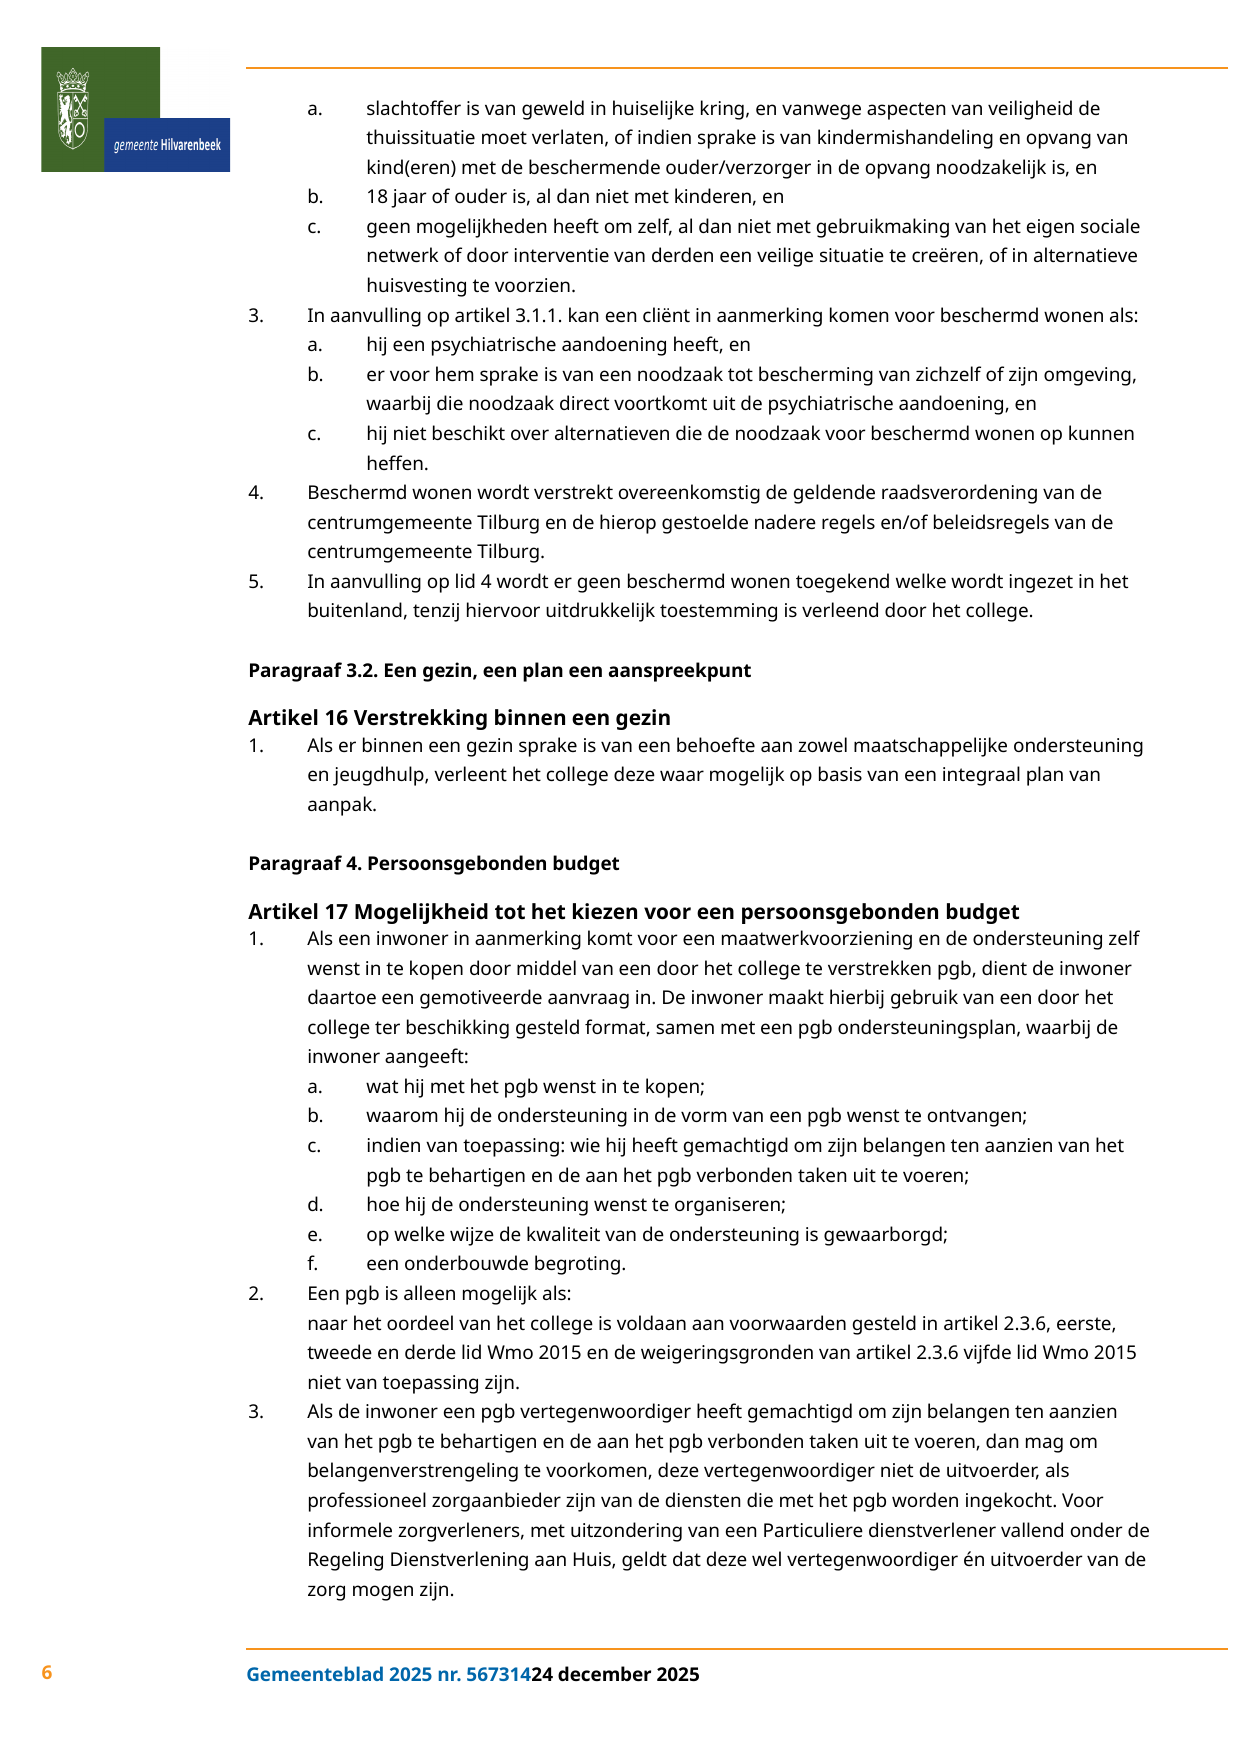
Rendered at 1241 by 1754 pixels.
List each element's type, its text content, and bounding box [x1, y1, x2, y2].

list geen mogelijkheden heeft om zelf, al dan niet met gebruikmaking van het eigen sociale netwerk of door interventie van derden een veilige situatie te creëren, of in alternatieve huisvesting te voorzien. [307, 213, 1152, 298]
list wat hij met het pgb wenst in te kopen; [307, 1073, 1152, 1099]
list op welke wijze de kwaliteit van de ondersteuning is gewaarborgd; [307, 1221, 1152, 1247]
list Als de inwoner een pgb vertegenwoordiger heeft gemachtigd om zijn belangen ten aanzien van het pgb te behartigen en de aan het pgb verbonden taken uit te voeren, dan mag om belangenverstrengeling te voorkomen, deze vertegenwoordiger niet de uitvoerder, als professioneel zorgaanbieder zijn van de diensten die met het pgb worden ingekocht. Voor informele zorgverleners, met uitzondering van een Particuliere dienstverlener vallend onder de Regeling Dienstverlening aan Huis, geldt dat deze wel vertegenwoordiger én uitvoerder van de zorg mogen zijn. [248, 1398, 1152, 1602]
list indien van toepassing: wie hij heeft gemachtigd om zijn belangen ten aanzien van het pgb te behartigen en de aan het pgb verbonden taken uit te voeren; [307, 1132, 1152, 1188]
text Paragraaf 4. Persoonsgebonden budget [248, 850, 1152, 876]
list In aanvulling op lid 4 wordt er geen beschermd wonen toegekend welke wordt ingezet in het buitenland, tenzij hiervoor uitdrukkelijk toestemming is verleend door het college. [248, 568, 1152, 623]
text Artikel 16 Verstrekking binnen een gezin [248, 703, 1152, 732]
list 18 jaar of ouder is, al dan niet met kinderen, en [307, 183, 1152, 209]
text Artikel 17 Mogelijkheid tot het kiezen voor een persoonsgebonden budget [248, 897, 1152, 925]
picture [41, 47, 231, 172]
list Een pgb is alleen mogelijk als: [248, 1280, 1152, 1306]
list hoe hij de ondersteuning wenst te organiseren; [307, 1191, 1152, 1217]
list Als er binnen een gezin sprake is van een behoefte aan zowel maatschappelijke ondersteuning en jeugdhulp, verleent het college deze waar mogelijk op basis van een integraal plan van aanpak. [248, 732, 1152, 817]
list slachtoffer is van geweld in huiselijke kring, en vanwege aspecten van veiligheid de thuissituatie moet verlaten, of indien sprake is van kindermishandeling en opvang van kind(eren) met de beschermende ouder/verzorger in de opvang noodzakelijk is, en [307, 95, 1152, 180]
text Paragraaf 3.2. Een gezin, een plan een aanspreekpunt [248, 657, 1152, 683]
list naar het oordeel van het college is voldaan aan voorwaarden gesteld in artikel 2.3.6, eerste, tweede en derde lid Wmo 2015 en de weigeringsgronden van artikel 2.3.6 vijfde lid Wmo 2015 niet van toepassing zijn. [248, 1310, 1152, 1395]
list hij een psychiatrische aandoening heeft, en [307, 331, 1152, 357]
list waarom hij de ondersteuning in de vorm van een pgb wenst te ontvangen; [307, 1103, 1152, 1128]
list Beschermd wonen wordt verstrekt overeenkomstig de geldende raadsverordening van de centrumgemeente Tilburg en de hierop gestoelde nadere regels en/of beleidsregels van de centrumgemeente Tilburg. [248, 479, 1152, 564]
list er voor hem sprake is van een noodzaak tot bescherming van zichzelf of zijn omgeving, waarbij die noodzaak direct voortkomt uit de psychiatrische aandoening, en [307, 361, 1152, 416]
list hij niet beschikt over alternatieven die de noodzaak voor beschermd wonen op kunnen heffen. [307, 420, 1152, 476]
list Als een inwoner in aanmerking komt voor een maatwerkvoorziening en de ondersteuning zelf wenst in te kopen door middel van een door het college te verstrekken pgb, dient de inwoner daartoe een gemotiveerde aanvraag in. De inwoner maakt hierbij gebruik van een door het college ter beschikking gesteld format, samen met een pgb ondersteuningsplan, waarbij de inwoner aangeeft: [248, 925, 1152, 1069]
list In aanvulling op artikel 3.1.1. kan een cliënt in aanmerking komen voor beschermd wonen als: [248, 302, 1152, 328]
list een onderbouwde begroting. [307, 1251, 1152, 1276]
